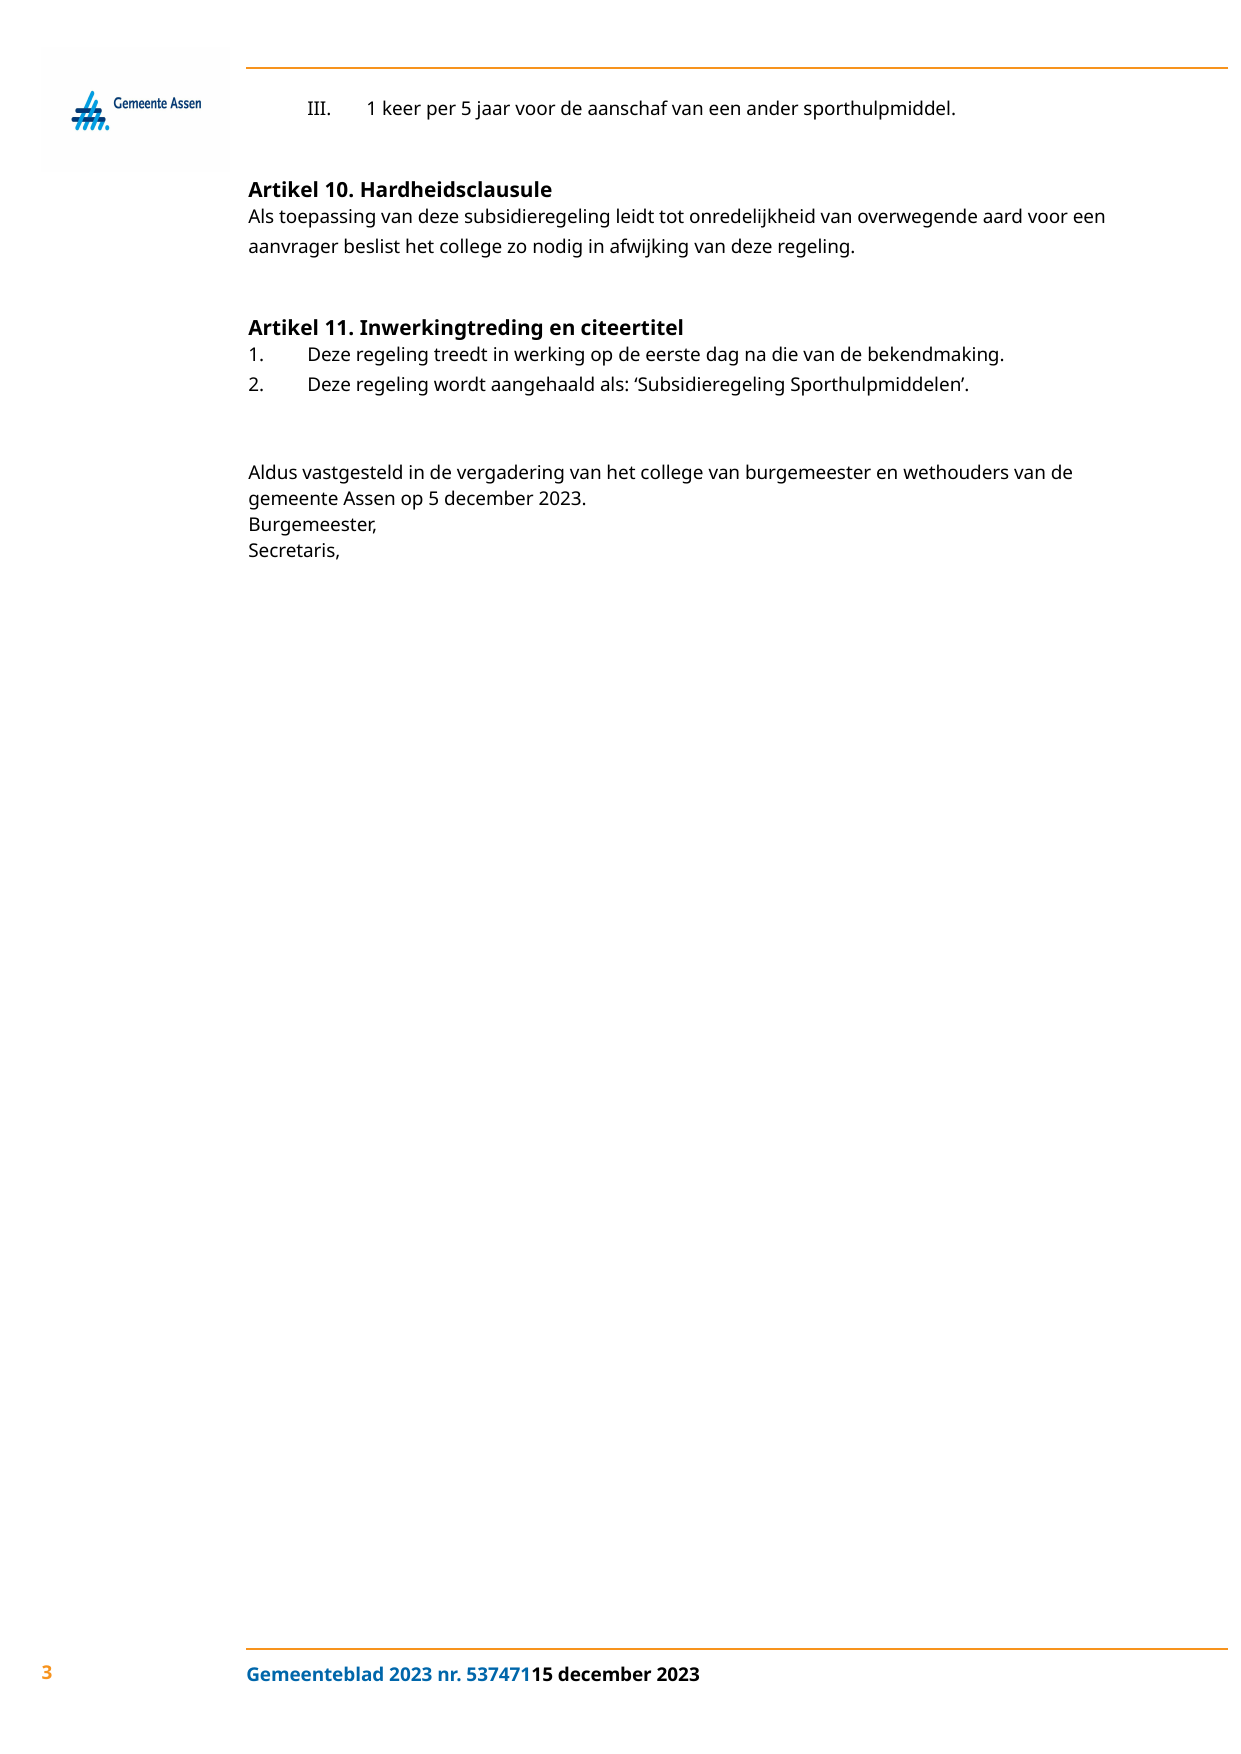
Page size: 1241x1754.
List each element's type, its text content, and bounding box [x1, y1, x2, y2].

list Deze regeling treedt in werking op de eerste dag na die van de bekendmaking. [248, 341, 1152, 367]
text Artikel 10. Hardheidsclausule [248, 175, 1152, 203]
text Burgemeester, [248, 511, 1152, 537]
list 1 keer per 5 jaar voor de aanschaf van een ander sporthulpmiddel. [307, 95, 1152, 121]
list Deze regeling wordt aangehaald als: ‘Subsidieregeling Sporthulpmiddelen’. [248, 371, 1152, 397]
text Artikel 11. Inwerkingtreding en citeertitel [248, 313, 1152, 341]
text Als toepassing van deze subsidieregeling leidt tot onredelijkheid van overwegende aard voor een aanvrager beslist het college zo nodig in afwijking van deze regeling. [248, 203, 1152, 258]
picture [41, 47, 231, 172]
text Aldus vastgesteld in de vergadering van het college van burgemeester en wethouders van de gemeente Assen op 5 december 2023. [248, 459, 1152, 511]
text Secretaris, [248, 537, 1152, 562]
